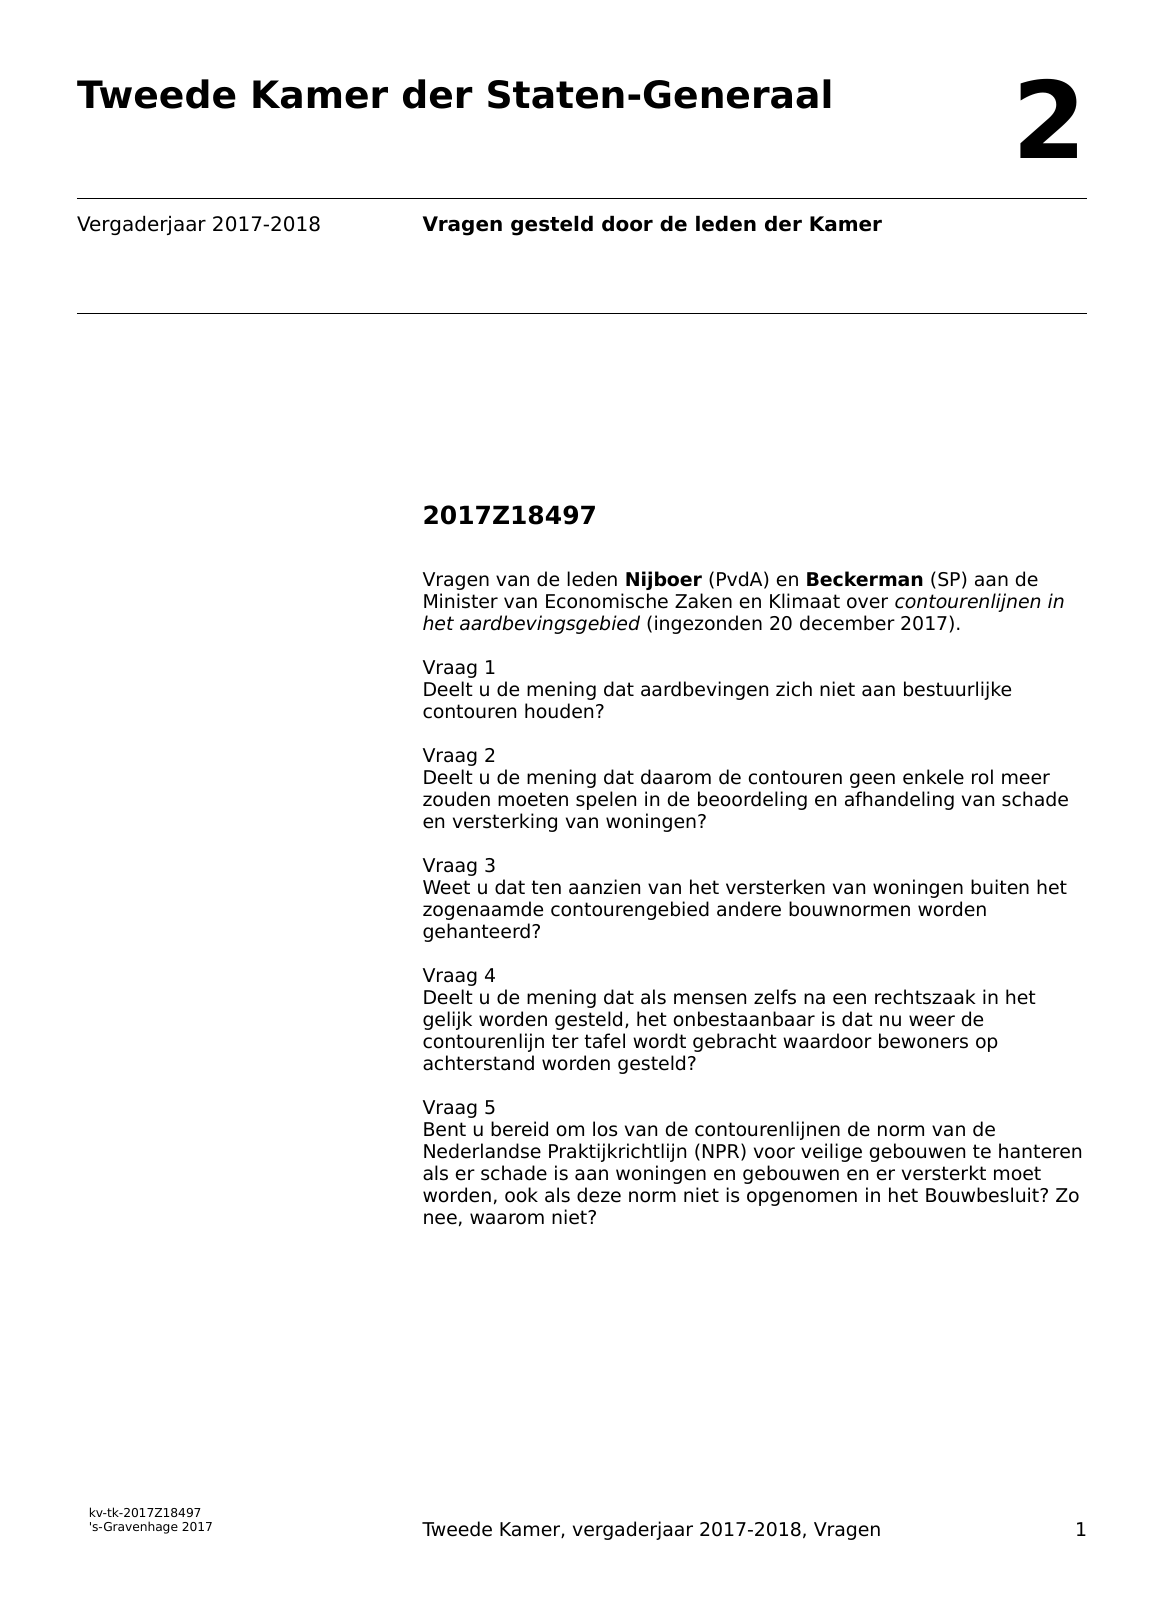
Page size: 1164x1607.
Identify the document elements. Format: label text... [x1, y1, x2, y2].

text Vraag 4 [422, 965, 1087, 987]
text Bent u bereid om los van de contourenlijnen de norm van de Nederlandse Praktijkrichtlijn (NPR) voor veilige gebouwen te hanteren als er schade is aan woningen en gebouwen en er versterkt moet worden, ook als deze norm niet is opgenomen in het Bouwbesluit? Zo nee, waarom niet? [422, 1119, 1087, 1229]
table_cell Vragen gesteld door de leden der Kamer [422, 199, 1087, 313]
text Vraag 3 [422, 855, 1087, 877]
text Deelt u de mening dat aardbevingen zich niet aan bestuurlijke contouren houden? [422, 679, 1087, 723]
text kv-tk-2017Z18497 [88, 1506, 323, 1520]
text Vraag 2 [422, 745, 1087, 767]
text Vraag 1 [422, 657, 1087, 679]
table_cell Vergaderjaar 2017-2018 [77, 199, 422, 313]
text Deelt u de mening dat daarom de contouren geen enkele rol meer zouden moeten spelen in de beoordeling en afhandeling van schade en versterking van woningen? [422, 767, 1087, 833]
text 's-Gravenhage 2017 [88, 1520, 323, 1534]
text Weet u dat ten aanzien van het versterken van woningen buiten het zogenaamde contourengebied andere bouwnormen worden gehanteerd? [422, 877, 1087, 943]
table_header Tweede Kamer der Staten-Generaal [77, 59, 886, 198]
text Vragen van de leden Nijboer (PvdA) en Beckerman (SP) aan de Minister van Economische Zaken en Klimaat over contourenlijnen in het aardbevingsgebied (ingezonden 20 december 2017). [422, 569, 1087, 635]
text 2017Z18497 [422, 501, 1087, 531]
text Vraag 5 [422, 1097, 1087, 1119]
table_header 2 [886, 59, 1087, 198]
text Deelt u de mening dat als mensen zelfs na een rechtszaak in het gelijk worden gesteld, het onbestaanbaar is dat nu weer de contourenlijn ter tafel wordt gebracht waardoor bewoners op achterstand worden gesteld? [422, 987, 1087, 1075]
